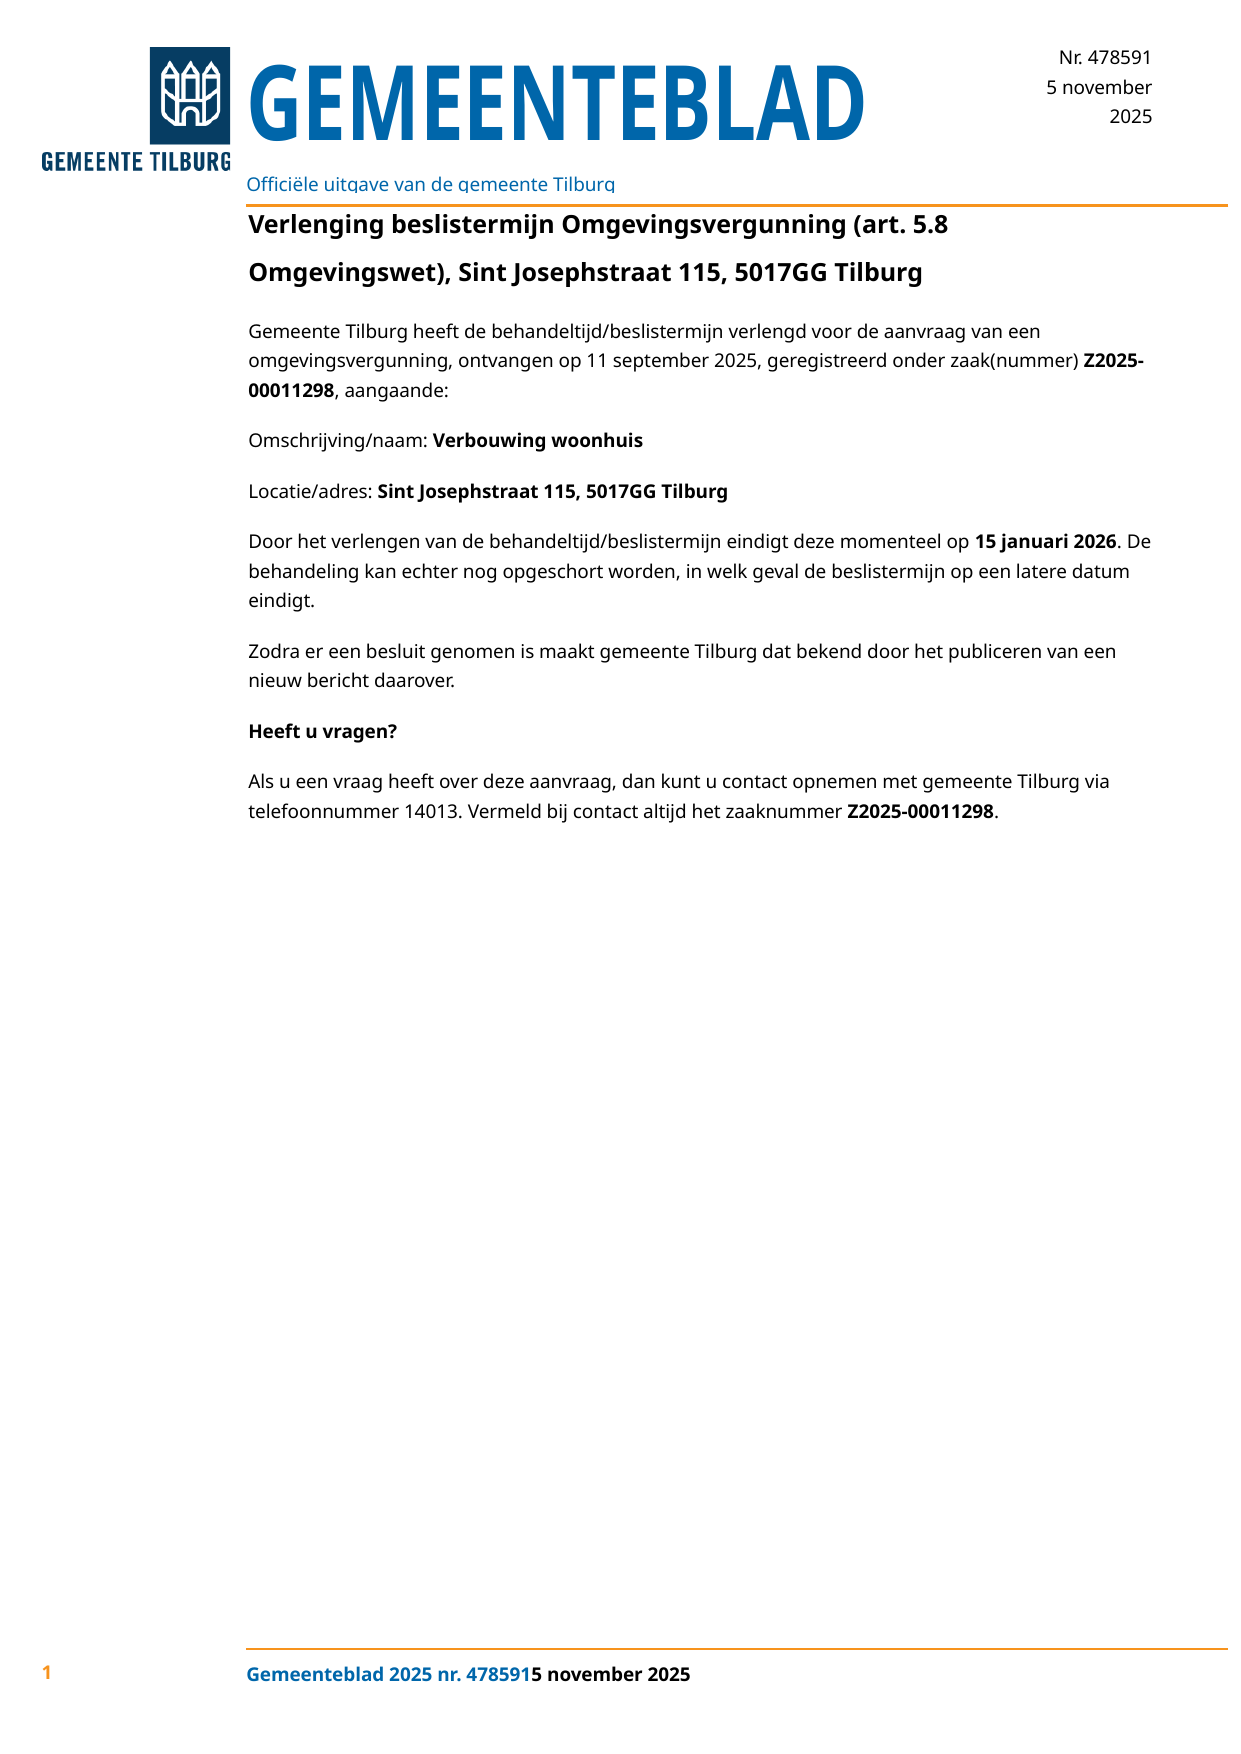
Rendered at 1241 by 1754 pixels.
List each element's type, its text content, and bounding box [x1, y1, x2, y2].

text Gemeente Tilburg heeft de behandeltijd/beslistermijn verlengd voor de aanvraag van een omgevingsvergunning, ontvangen op 11 september 2025, geregistreerd onder zaak(nummer) Z2025-00011298, aangaande: [248, 318, 1152, 403]
picture [41, 47, 231, 172]
text Heeft u vragen? [248, 718, 1152, 744]
text Als u een vraag heeft over deze aanvraag, dan kunt u contact opnemen met gemeente Tilburg via telefoonnummer 14013. Vermeld bij contact altijd het zaaknummer Z2025-00011298. [248, 768, 1152, 824]
text Zodra er een besluit genomen is maakt gemeente Tilburg dat bekend door het publiceren van een nieuw bericht daarover. [248, 638, 1152, 693]
text Locatie/adres: Sint Josephstraat 115, 5017GG Tilburg [248, 478, 1152, 504]
text Omschrijving/naam: Verbouwing woonhuis [248, 427, 1152, 453]
text Door het verlengen van de behandeltijd/beslistermijn eindigt deze momenteel op 15 januari 2026. De behandeling kan echter nog opgeschort worden, in welk geval de beslistermijn op een latere datum eindigt. [248, 528, 1152, 613]
text Verlenging beslistermijn Omgevingsvergunning (art. 5.8 Omgevingswet), Sint Josephstraat 115, 5017GG Tilburg [248, 207, 1152, 288]
